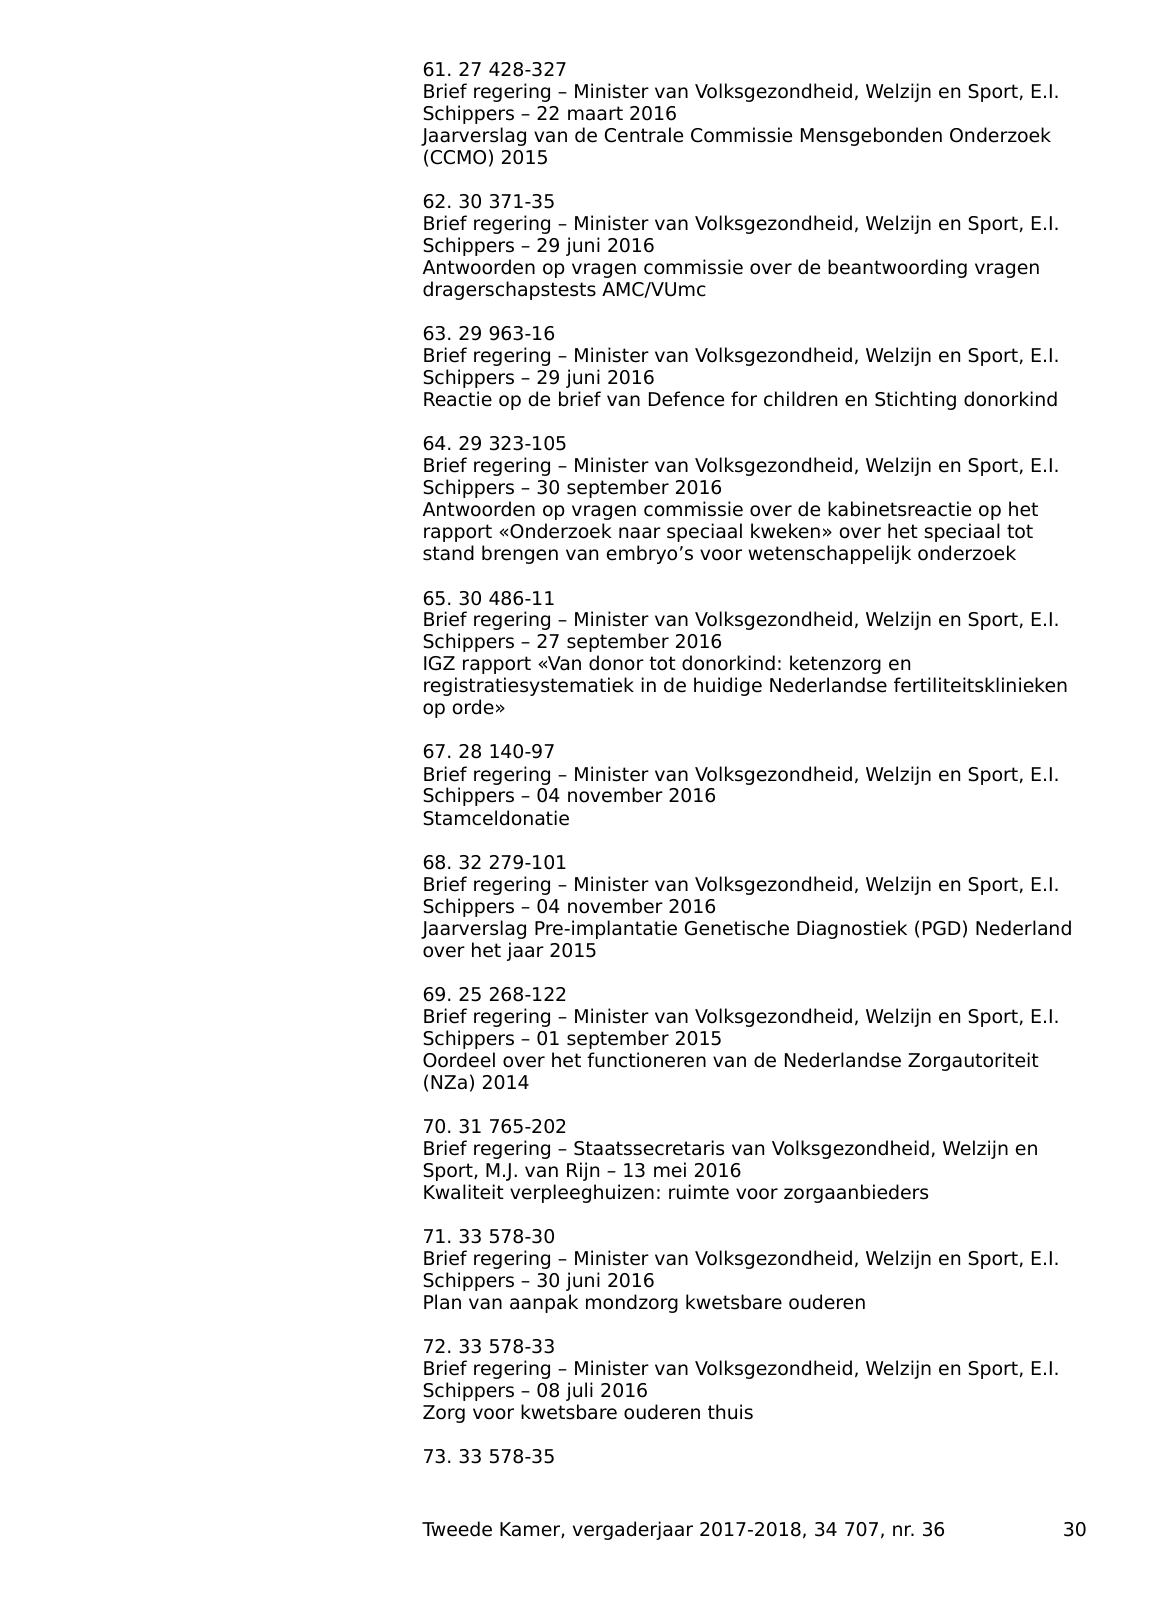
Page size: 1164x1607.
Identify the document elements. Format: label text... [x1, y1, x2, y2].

text Jaarverslag Pre-implantatie Genetische Diagnostiek (PGD) Nederland over het jaar 2015 [422, 917, 1087, 961]
text Brief regering – Staatssecretaris van Volksgezondheid, Welzijn en Sport, M.J. van Rijn – 13 mei 2016 [422, 1138, 1087, 1182]
text Brief regering – Minister van Volksgezondheid, Welzijn en Sport, E.I. Schippers – 27 september 2016 [422, 609, 1087, 653]
text Kwaliteit verpleeghuizen: ruimte voor zorgaanbieders [422, 1182, 1087, 1204]
text Brief regering – Minister van Volksgezondheid, Welzijn en Sport, E.I. Schippers – 29 juni 2016 [422, 345, 1087, 389]
text Antwoorden op vragen commissie over de kabinetsreactie op het rapport «Onderzoek naar speciaal kweken» over het speciaal tot stand brengen van embryo’s voor wetenschappelijk onderzoek [422, 499, 1087, 565]
text Brief regering – Minister van Volksgezondheid, Welzijn en Sport, E.I. Schippers – 04 november 2016 [422, 763, 1087, 807]
text 64. 29 323-105 [422, 433, 1087, 455]
text Reactie op de brief van Defence for children en Stichting donorkind [422, 389, 1087, 411]
text Plan van aanpak mondzorg kwetsbare ouderen [422, 1292, 1087, 1314]
text 69. 25 268-122 [422, 984, 1087, 1006]
text 71. 33 578-30 [422, 1226, 1087, 1248]
text 67. 28 140-97 [422, 741, 1087, 763]
text 65. 30 486-11 [422, 587, 1087, 609]
text Brief regering – Minister van Volksgezondheid, Welzijn en Sport, E.I. Schippers – 29 juni 2016 [422, 213, 1087, 257]
text Zorg voor kwetsbare ouderen thuis [422, 1402, 1087, 1424]
text 62. 30 371-35 [422, 191, 1087, 213]
text 68. 32 279-101 [422, 852, 1087, 873]
text Brief regering – Minister van Volksgezondheid, Welzijn en Sport, E.I. Schippers – 04 november 2016 [422, 873, 1087, 917]
text Antwoorden op vragen commissie over de beantwoording vragen dragerschapstests AMC/VUmc [422, 257, 1087, 301]
text Brief regering – Minister van Volksgezondheid, Welzijn en Sport, E.I. Schippers – 08 juli 2016 [422, 1358, 1087, 1402]
text Stamceldonatie [422, 807, 1087, 829]
text IGZ rapport «Van donor tot donorkind: ketenzorg en registratiesystematiek in de huidige Nederlandse fertiliteitsklinieken op orde» [422, 653, 1087, 719]
text Oordeel over het functioneren van de Nederlandse Zorgautoriteit (NZa) 2014 [422, 1049, 1087, 1093]
text 61. 27 428-327 [422, 59, 1087, 81]
text 73. 33 578-35 [422, 1446, 1087, 1468]
text Brief regering – Minister van Volksgezondheid, Welzijn en Sport, E.I. Schippers – 01 september 2015 [422, 1006, 1087, 1049]
text Brief regering – Minister van Volksgezondheid, Welzijn en Sport, E.I. Schippers – 30 september 2016 [422, 455, 1087, 499]
text Brief regering – Minister van Volksgezondheid, Welzijn en Sport, E.I. Schippers – 22 maart 2016 [422, 81, 1087, 125]
text 72. 33 578-33 [422, 1336, 1087, 1358]
text 70. 31 765-202 [422, 1116, 1087, 1138]
text Jaarverslag van de Centrale Commissie Mensgebonden Onderzoek (CCMO) 2015 [422, 125, 1087, 169]
text 63. 29 963-16 [422, 323, 1087, 345]
text Brief regering – Minister van Volksgezondheid, Welzijn en Sport, E.I. Schippers – 30 juni 2016 [422, 1248, 1087, 1292]
